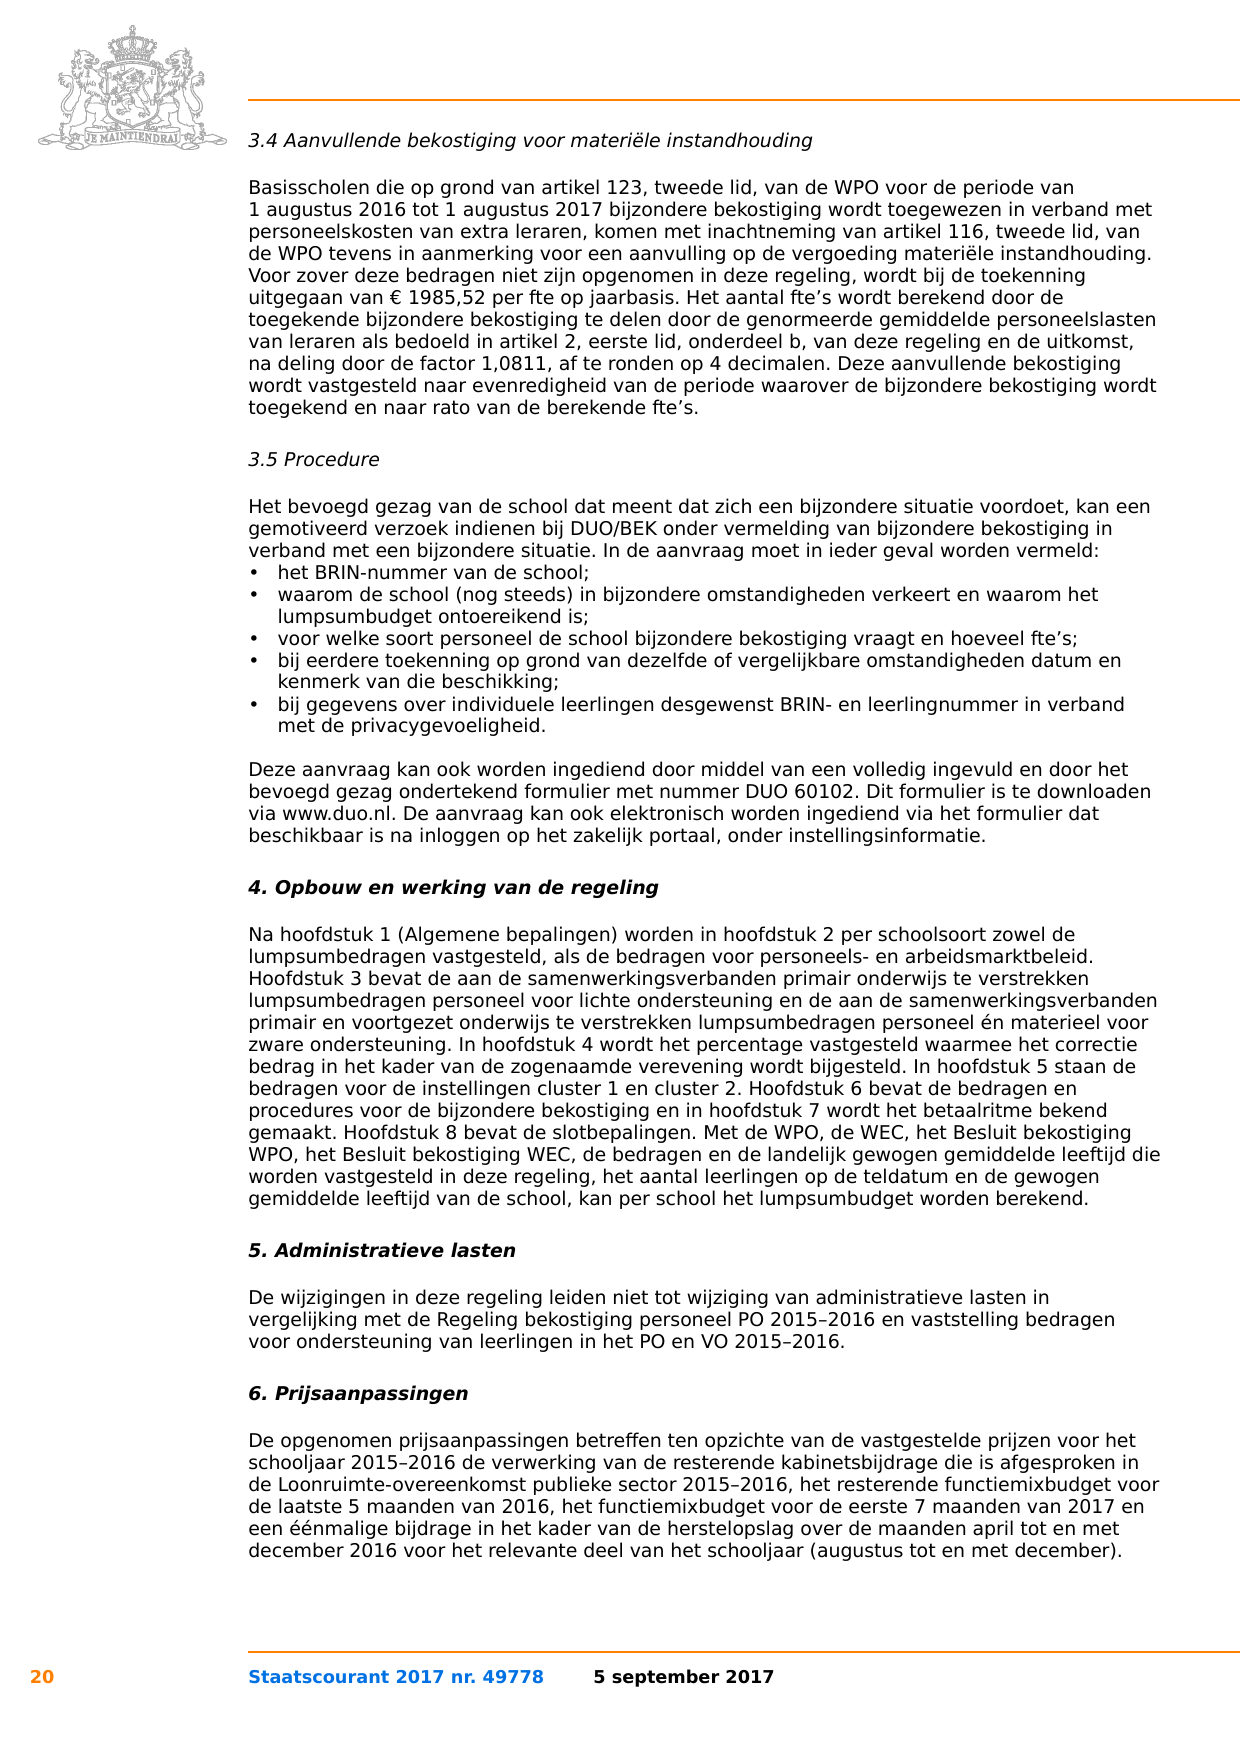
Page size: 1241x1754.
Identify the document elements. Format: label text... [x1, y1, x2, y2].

subtitle 5. Administratieve lasten [248, 1240, 1163, 1262]
text • bij eerdere toekenning op grond van dezelfde of vergelijkbare omstandigheden datum en kenmerk van die beschikking; [248, 649, 1163, 693]
subtitle 3.5 Procedure [248, 449, 1163, 471]
text De opgenomen prijsaanpassingen betreffen ten opzichte van de vastgestelde prijzen voor het schooljaar 2015–2016 de verwerking van de resterende kabinetsbijdrage die is afgesproken in de Loonruimte-overeenkomst publieke sector 2015–2016, het resterende functiemixbudget voor de laatste 5 maanden van 2016, het functiemixbudget voor de eerste 7 maanden van 2017 en een éénmalige bijdrage in het kader van de herstelopslag over de maanden april tot en met december 2016 voor het relevante deel van het schooljaar (augustus tot en met december). [248, 1430, 1163, 1562]
subtitle 6. Prijsaanpassingen [248, 1383, 1163, 1405]
text Basisscholen die op grond van artikel 123, tweede lid, van de WPO voor de periode van 1 augustus 2016 tot 1 augustus 2017 bijzondere bekostiging wordt toegewezen in verband met personeelskosten van extra leraren, komen met inachtneming van artikel 116, tweede lid, van de WPO tevens in aanmerking voor een aanvulling op de vergoeding materiële instandhouding. Voor zover deze bedragen niet zijn opgenomen in deze regeling, wordt bij de toekenning uitgegaan van € 1985,52 per fte op jaarbasis. Het aantal fte’s wordt berekend door de toegekende bijzondere bekostiging te delen door de genormeerde gemiddelde personeelslasten van leraren als bedoeld in artikel 2, eerste lid, onderdeel b, van deze regeling en de uitkomst, na deling door de factor 1,0811, af te ronden op 4 decimalen. Deze aanvullende bekostiging wordt vastgesteld naar evenredigheid van de periode waarover de bijzondere bekostiging wordt toegekend en naar rato van de berekende fte’s. [248, 177, 1163, 419]
text Het bevoegd gezag van de school dat meent dat zich een bijzondere situatie voordoet, kan een gemotiveerd verzoek indienen bij DUO/BEK onder vermelding van bijzondere bekostiging in verband met een bijzondere situatie. In de aanvraag moet in ieder geval worden vermeld: [248, 496, 1163, 562]
text • het BRIN-nummer van de school; [248, 562, 1163, 583]
text • bij gegevens over individuele leerlingen desgewenst BRIN- en leerlingnummer in verband met de privacygevoeligheid. [248, 693, 1163, 737]
subtitle 4. Opbouw en werking van de regeling [248, 877, 1163, 899]
subtitle 3.4 Aanvullende bekostiging voor materiële instandhouding [248, 130, 1163, 152]
text Deze aanvraag kan ook worden ingediend door middel van een volledig ingevuld en door het bevoegd gezag ondertekend formulier met nummer DUO 60102. Dit formulier is te downloaden via www.duo.nl. De aanvraag kan ook elektronisch worden ingediend via het formulier dat beschikbaar is na inloggen op het zakelijk portaal, onder instellingsinformatie. [248, 759, 1163, 847]
text • voor welke soort personeel de school bijzondere bekostiging vraagt en hoeveel fte’s; [248, 627, 1163, 649]
text De wijzigingen in deze regeling leiden niet tot wijziging van administratieve lasten in vergelijking met de Regeling bekostiging personeel PO 2015–2016 en vaststelling bedragen voor ondersteuning van leerlingen in het PO en VO 2015–2016. [248, 1287, 1163, 1353]
text • waarom de school (nog steeds) in bijzondere omstandigheden verkeert en waarom het lumpsumbudget ontoereikend is; [248, 583, 1163, 627]
text Na hoofdstuk 1 (Algemene bepalingen) worden in hoofdstuk 2 per schoolsoort zowel de lumpsumbedragen vastgesteld, als de bedragen voor personeels- en arbeidsmarktbeleid. Hoofdstuk 3 bevat de aan de samenwerkingsverbanden primair onderwijs te verstrekken lumpsumbedragen personeel voor lichte ondersteuning en de aan de samenwerkingsverbanden primair en voortgezet onderwijs te verstrekken lumpsumbedragen personeel én materieel voor zware ondersteuning. In hoofdstuk 4 wordt het percentage vastgesteld waarmee het correctie bedrag in het kader van de zogenaamde verevening wordt bijgesteld. In hoofdstuk 5 staan de bedragen voor de instellingen cluster 1 en cluster 2. Hoofdstuk 6 bevat de bedragen en procedures voor de bijzondere bekostiging en in hoofdstuk 7 wordt het betaalritme bekend gemaakt. Hoofdstuk 8 bevat de slotbepalingen. Met de WPO, de WEC, het Besluit bekostiging WPO, het Besluit bekostiging WEC, de bedragen en de landelijk gewogen gemiddelde leeftijd die worden vastgesteld in deze regeling, het aantal leerlingen op de teldatum en de gewogen gemiddelde leeftijd van de school, kan per school het lumpsumbudget worden berekend. [248, 924, 1163, 1210]
picture [38, 25, 227, 150]
